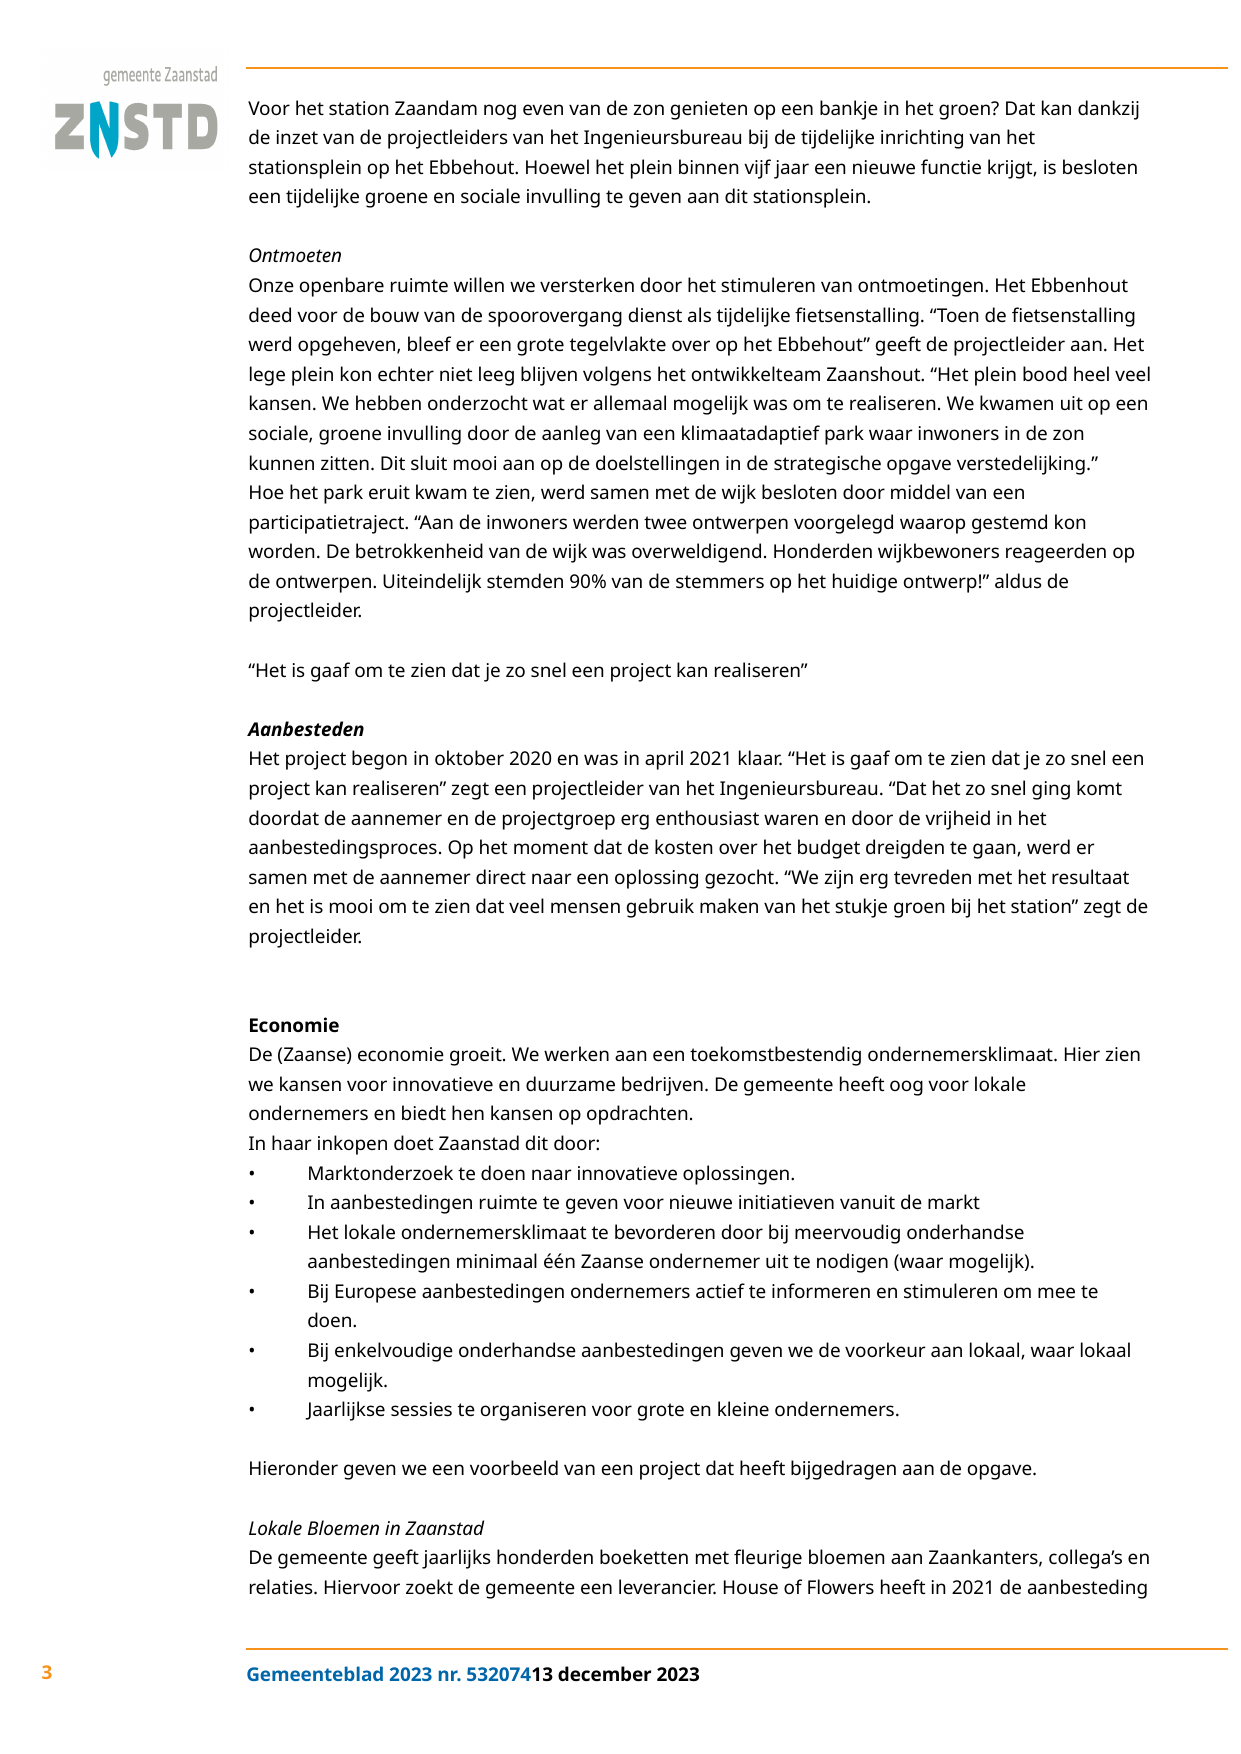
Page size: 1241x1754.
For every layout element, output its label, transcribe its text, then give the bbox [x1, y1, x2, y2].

list Bij enkelvoudige onderhandse aanbestedingen geven we de voorkeur aan lokaal, waar lokaal mogelijk. [248, 1337, 1152, 1393]
text Lokale Bloemen in Zaanstad [248, 1515, 1152, 1541]
text Onze openbare ruimte willen we versterken door het stimuleren van ontmoetingen. Het Ebbenhout deed voor de bouw van de spoorovergang dienst als tijdelijke fietsenstalling. “Toen de fietsenstalling werd opgeheven, bleef er een grote tegelvlakte over op het Ebbehout” geeft de projectleider aan. Het lege plein kon echter niet leeg blijven volgens het ontwikkelteam Zaanshout. “Het plein bood heel veel kansen. We hebben onderzocht wat er allemaal mogelijk was om te realiseren. We kwamen uit op een sociale, groene invulling door de aanleg van een klimaatadaptief park waar inwoners in de zon kunnen zitten. Dit sluit mooi aan op de doelstellingen in de strategische opgave verstedelijking.” [248, 272, 1152, 476]
text Voor het station Zaandam nog even van de zon genieten op een bankje in het groen? Dat kan dankzij de inzet van de projectleiders van het Ingenieursbureau bij de tijdelijke inrichting van het stationsplein op het Ebbehout. Hoewel het plein binnen vijf jaar een nieuwe functie krijgt, is besloten een tijdelijke groene en sociale invulling te geven aan dit stationsplein. [248, 95, 1152, 209]
text Hieronder geven we een voorbeeld van een project dat heeft bijgedragen aan de opgave. [248, 1456, 1152, 1481]
text Ontmoeten [248, 243, 1152, 268]
list Bij Europese aanbestedingen ondernemers actief te informeren en stimuleren om mee te doen. [248, 1278, 1152, 1333]
list In aanbestedingen ruimte te geven voor nieuwe initiatieven vanuit de markt [248, 1189, 1152, 1215]
list Jaarlijkse sessies te organiseren voor grote en kleine ondernemers. [248, 1396, 1152, 1422]
text Hoe het park eruit kwam te zien, werd samen met de wijk besloten door middel van een participatietraject. “Aan de inwoners werden twee ontwerpen voorgelegd waarop gestemd kon worden. De betrokkenheid van de wijk was overweldigend. Honderden wijkbewoners reageerden op de ontwerpen. Uiteindelijk stemden 90% van de stemmers op het huidige ontwerp!” aldus de projectleider. [248, 479, 1152, 623]
text De (Zaanse) economie groeit. We werken aan een toekomstbestendig ondernemersklimaat. Hier zien we kansen voor innovatieve en duurzame bedrijven. De gemeente heeft oog voor lokale ondernemers en biedt hen kansen op opdrachten. [248, 1041, 1152, 1126]
list Het lokale ondernemersklimaat te bevorderen door bij meervoudig onderhandse aanbestedingen minimaal één Zaanse ondernemer uit te nodigen (waar mogelijk). [248, 1219, 1152, 1274]
text De gemeente geeft jaarlijks honderden boeketten met fleurige bloemen aan Zaankanters, collega’s en relaties. Hiervoor zoekt de gemeente een leverancier. House of Flowers heeft in 2021 de aanbesteding [248, 1544, 1152, 1600]
text Economie [248, 1012, 1152, 1038]
text In haar inkopen doet Zaanstad dit door: [248, 1130, 1152, 1156]
list Marktonderzoek te doen naar innovatieve oplossingen. [248, 1160, 1152, 1186]
text “Het is gaaf om te zien dat je zo snel een project kan realiseren” [248, 657, 1152, 683]
text Het project begon in oktober 2020 en was in april 2021 klaar. “Het is gaaf om te zien dat je zo snel een project kan realiseren” zegt een projectleider van het Ingenieursbureau. “Dat het zo snel ging komt doordat de aannemer en de projectgroep erg enthousiast waren en door de vrijheid in het aanbestedingsproces. Op het moment dat de kosten over het budget dreigden te gaan, werd er samen met de aannemer direct naar een oplossing gezocht. “We zijn erg tevreden met het resultaat en het is mooi om te zien dat veel mensen gebruik maken van het stukje groen bij het station” zegt de projectleider. [248, 746, 1152, 949]
text Aanbesteden [248, 716, 1152, 742]
picture [41, 47, 231, 172]
